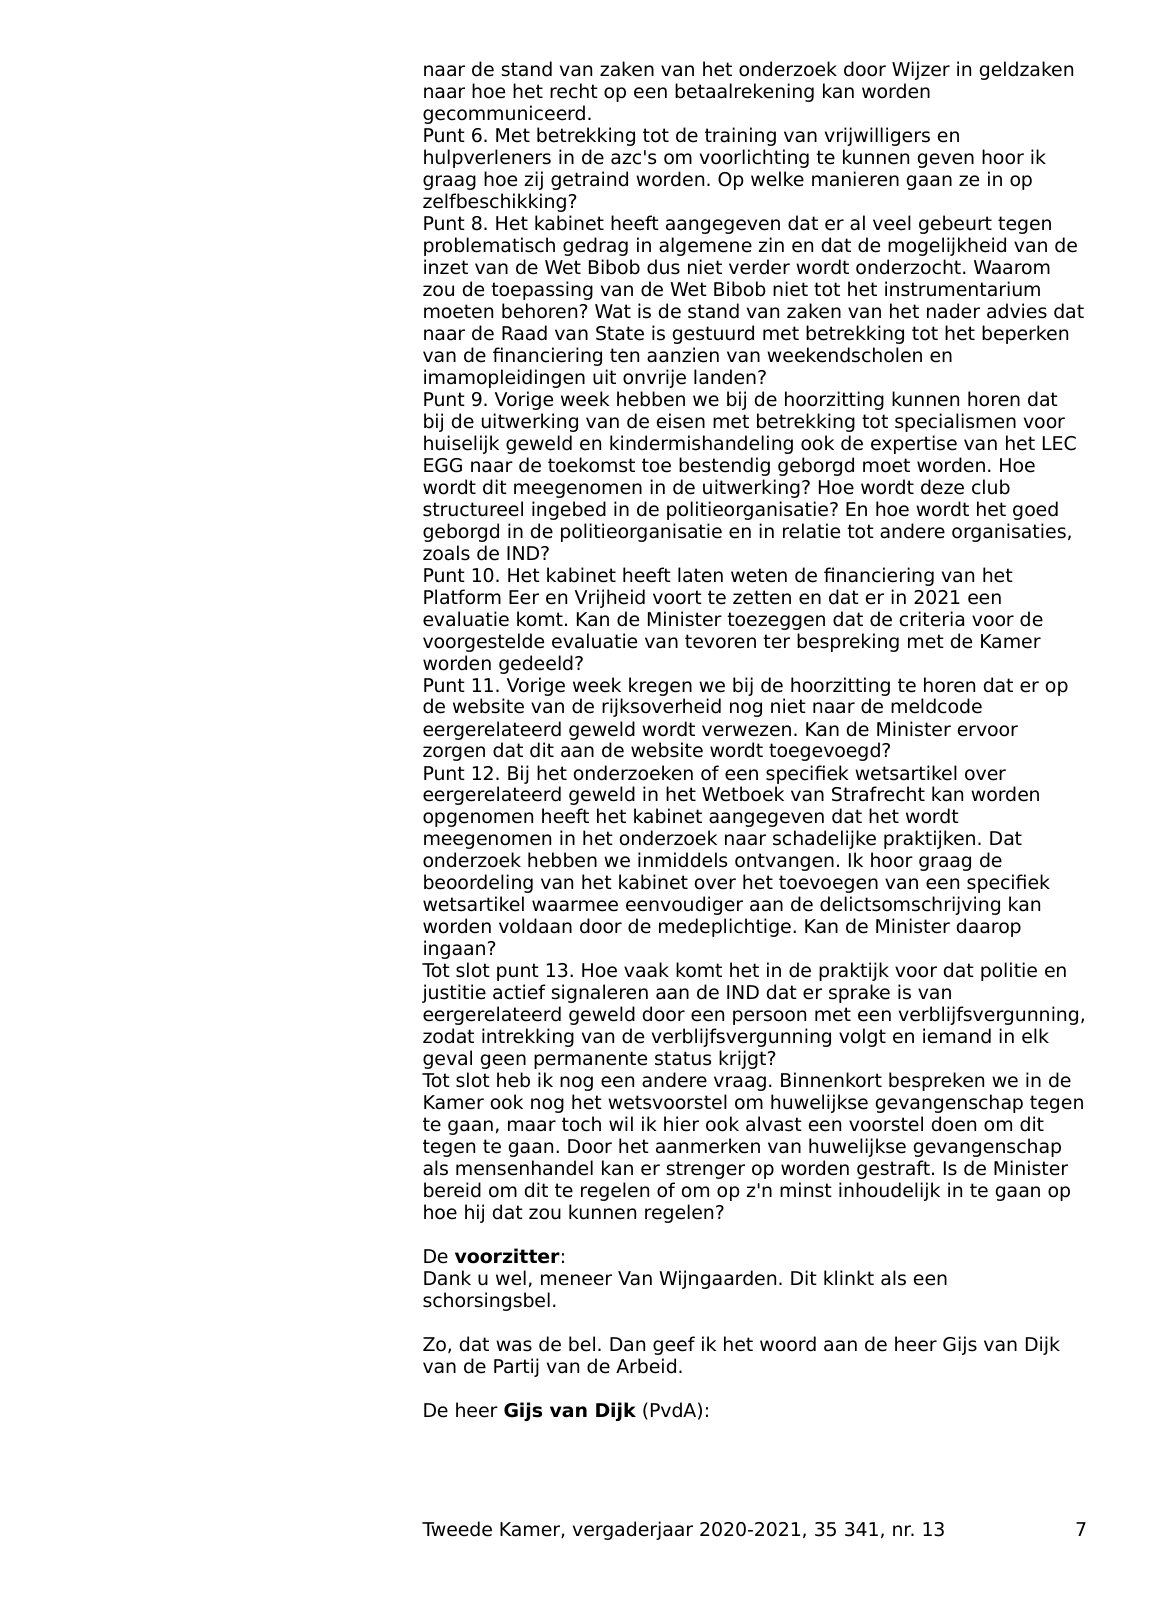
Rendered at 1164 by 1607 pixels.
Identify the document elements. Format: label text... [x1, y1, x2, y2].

text Punt 11. Vorige week kregen we bij de hoorzitting te horen dat er op de website van de rijksoverheid nog niet naar de meldcode eergerelateerd geweld wordt verwezen. Kan de Minister ervoor zorgen dat dit aan de website wordt toegevoegd? [422, 674, 1087, 762]
text Tot slot heb ik nog een andere vraag. Binnenkort bespreken we in de Kamer ook nog het wetsvoorstel om huwelijkse gevangenschap tegen te gaan, maar toch wil ik hier ook alvast een voorstel doen om dit tegen te gaan. Door het aanmerken van huwelijkse gevangenschap als mensenhandel kan er strenger op worden gestraft. Is de Minister bereid om dit te regelen of om op z'n minst inhoudelijk in te gaan op hoe hij dat zou kunnen regelen? [422, 1070, 1087, 1224]
text Zo, dat was de bel. Dan geef ik het woord aan de heer Gijs van Dijk van de Partij van de Arbeid. [422, 1334, 1087, 1378]
text Tot slot punt 13. Hoe vaak komt het in de praktijk voor dat politie en justitie actief signaleren aan de IND dat er sprake is van eergerelateerd geweld door een persoon met een verblijfsvergunning, zodat intrekking van de verblijfsvergunning volgt en iemand in elk geval geen permanente status krijgt? [422, 960, 1087, 1070]
text Punt 12. Bij het onderzoeken of een specifiek wetsartikel over eergerelateerd geweld in het Wetboek van Strafrecht kan worden opgenomen heeft het kabinet aangegeven dat het wordt meegenomen in het onderzoek naar schadelijke praktijken. Dat onderzoek hebben we inmiddels ontvangen. Ik hoor graag de beoordeling van het kabinet over het toevoegen van een specifiek wetsartikel waarmee eenvoudiger aan de delictsomschrijving kan worden voldaan door de medeplichtige. Kan de Minister daarop ingaan? [422, 762, 1087, 960]
text Punt 8. Het kabinet heeft aangegeven dat er al veel gebeurt tegen problematisch gedrag in algemene zin en dat de mogelijkheid van de inzet van de Wet Bibob dus niet verder wordt onderzocht. Waarom zou de toepassing van de Wet Bibob niet tot het instrumentarium moeten behoren? Wat is de stand van zaken van het nader advies dat naar de Raad van State is gestuurd met betrekking tot het beperken van de financiering ten aanzien van weekendscholen en imamopleidingen uit onvrije landen? [422, 213, 1087, 389]
text naar de stand van zaken van het onderzoek door Wijzer in geldzaken naar hoe het recht op een betaalrekening kan worden gecommuniceerd. [422, 59, 1087, 125]
text Dank u wel, meneer Van Wijngaarden. Dit klinkt als een schorsingsbel. [422, 1268, 1087, 1312]
text Punt 6. Met betrekking tot de training van vrijwilligers en hulpverleners in de azc's om voorlichting te kunnen geven hoor ik graag hoe zij getraind worden. Op welke manieren gaan ze in op zelfbeschikking? [422, 125, 1087, 213]
text De voorzitter: [422, 1246, 1087, 1268]
text De heer Gijs van Dijk (PvdA): [422, 1400, 1087, 1422]
text Punt 10. Het kabinet heeft laten weten de financiering van het Platform Eer en Vrijheid voort te zetten en dat er in 2021 een evaluatie komt. Kan de Minister toezeggen dat de criteria voor de voorgestelde evaluatie van tevoren ter bespreking met de Kamer worden gedeeld? [422, 564, 1087, 674]
text Punt 9. Vorige week hebben we bij de hoorzitting kunnen horen dat bij de uitwerking van de eisen met betrekking tot specialismen voor huiselijk geweld en kindermishandeling ook de expertise van het LEC EGG naar de toekomst toe bestendig geborgd moet worden. Hoe wordt dit meegenomen in de uitwerking? Hoe wordt deze club structureel ingebed in de politieorganisatie? En hoe wordt het goed geborgd in de politieorganisatie en in relatie tot andere organisaties, zoals de IND? [422, 389, 1087, 564]
